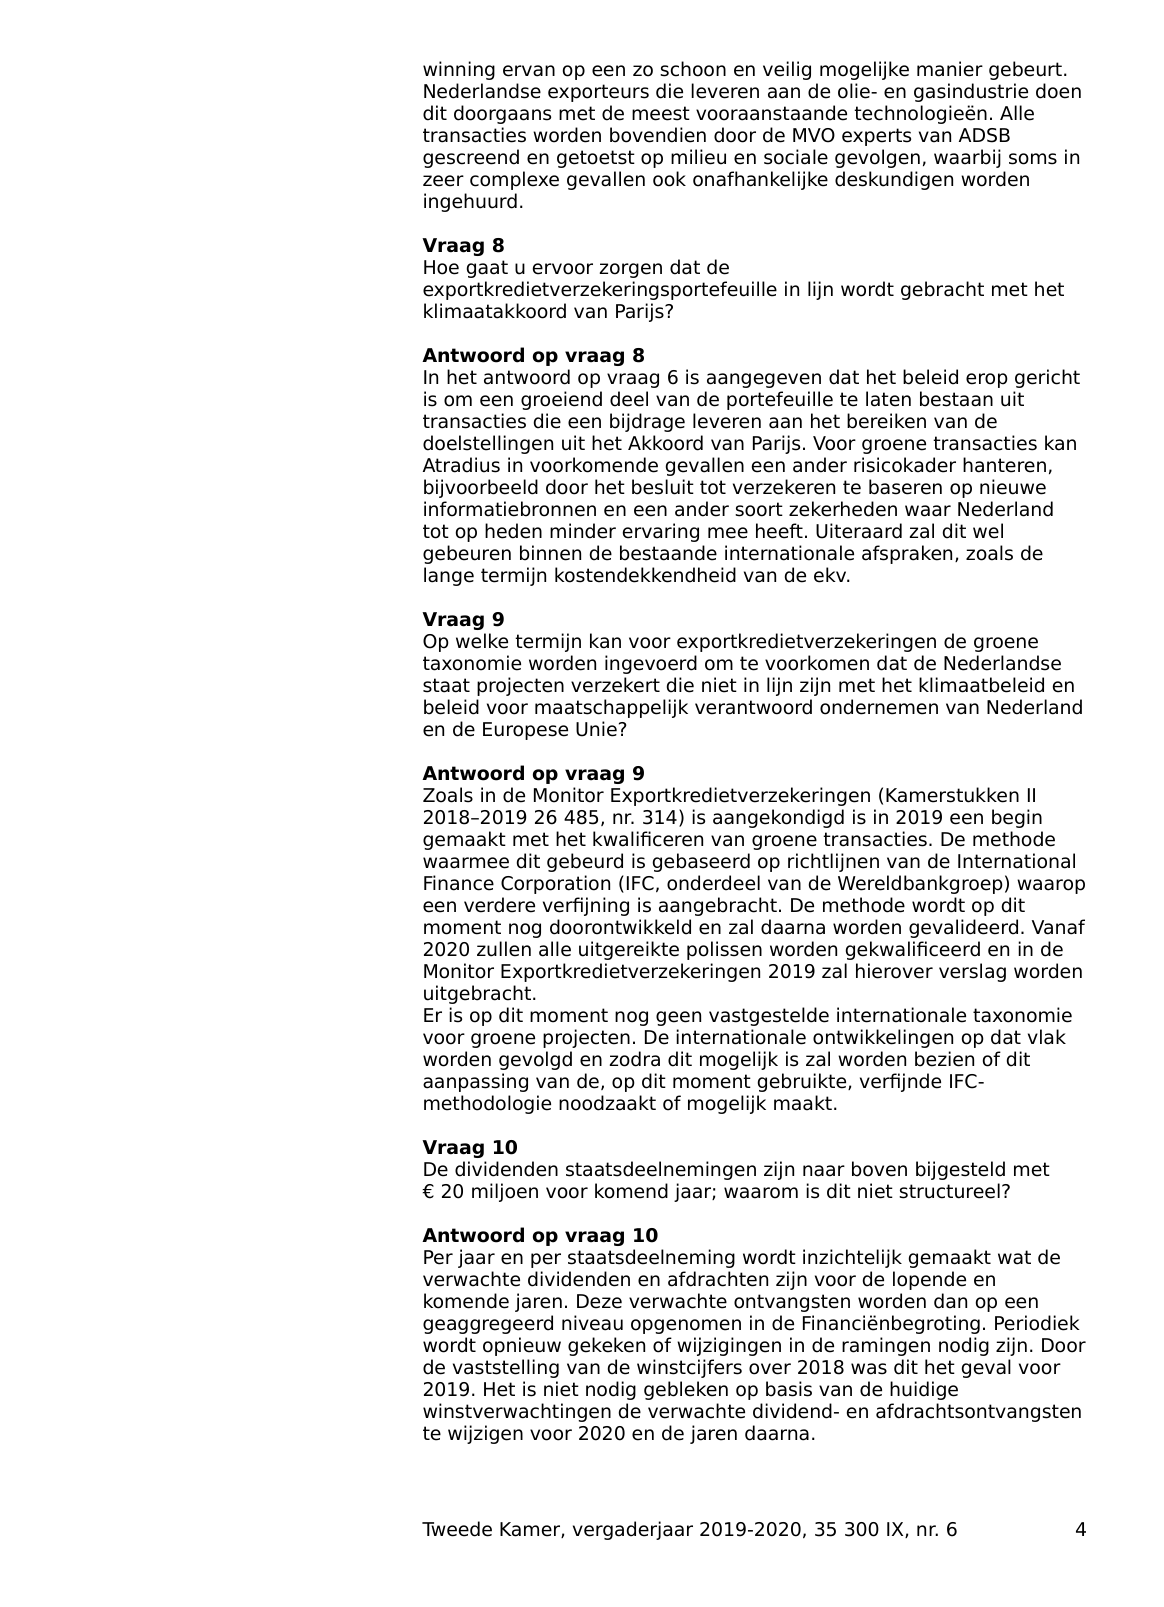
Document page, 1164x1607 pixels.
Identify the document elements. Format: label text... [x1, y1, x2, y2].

text winning ervan op een zo schoon en veilig mogelijke manier gebeurt. Nederlandse exporteurs die leveren aan de olie- en gasindustrie doen dit doorgaans met de meest vooraanstaande technologieën. Alle transacties worden bovendien door de MVO experts van ADSB gescreend en getoetst op milieu en sociale gevolgen, waarbij soms in zeer complexe gevallen ook onafhankelijke deskundigen worden ingehuurd. [422, 59, 1087, 213]
text Vraag 9 [422, 609, 1087, 631]
text Antwoord op vraag 8 [422, 345, 1087, 367]
text Vraag 8 [422, 235, 1087, 257]
text Antwoord op vraag 10 [422, 1225, 1087, 1247]
text Zoals in de Monitor Exportkredietverzekeringen (Kamerstukken II 2018–2019 26 485, nr. 314) is aangekondigd is in 2019 een begin gemaakt met het kwalificeren van groene transacties. De methode waarmee dit gebeurd is gebaseerd op richtlijnen van de International Finance Corporation (IFC, onderdeel van de Wereldbankgroep) waarop een verdere verfijning is aangebracht. De methode wordt op dit moment nog doorontwikkeld en zal daarna worden gevalideerd. Vanaf 2020 zullen alle uitgereikte polissen worden gekwalificeerd en in de Monitor Exportkredietverzekeringen 2019 zal hierover verslag worden uitgebracht. [422, 785, 1087, 1005]
text Op welke termijn kan voor exportkredietverzekeringen de groene taxonomie worden ingevoerd om te voorkomen dat de Nederlandse staat projecten verzekert die niet in lijn zijn met het klimaatbeleid en beleid voor maatschappelijk verantwoord ondernemen van Nederland en de Europese Unie? [422, 631, 1087, 741]
text Hoe gaat u ervoor zorgen dat de exportkredietverzekeringsportefeuille in lijn wordt gebracht met het klimaatakkoord van Parijs? [422, 257, 1087, 323]
text Per jaar en per staatsdeelneming wordt inzichtelijk gemaakt wat de verwachte dividenden en afdrachten zijn voor de lopende en komende jaren. Deze verwachte ontvangsten worden dan op een geaggregeerd niveau opgenomen in de Financiënbegroting. Periodiek wordt opnieuw gekeken of wijzigingen in de ramingen nodig zijn. Door de vaststelling van de winstcijfers over 2018 was dit het geval voor 2019. Het is niet nodig gebleken op basis van de huidige winstverwachtingen de verwachte dividend- en afdrachtsontvangsten te wijzigen voor 2020 en de jaren daarna. [422, 1247, 1087, 1445]
text De dividenden staatsdeelnemingen zijn naar boven bijgesteld met € 20 miljoen voor komend jaar; waarom is dit niet structureel? [422, 1159, 1087, 1203]
text Vraag 10 [422, 1137, 1087, 1159]
text In het antwoord op vraag 6 is aangegeven dat het beleid erop gericht is om een groeiend deel van de portefeuille te laten bestaan uit transacties die een bijdrage leveren aan het bereiken van de doelstellingen uit het Akkoord van Parijs. Voor groene transacties kan Atradius in voorkomende gevallen een ander risicokader hanteren, bijvoorbeeld door het besluit tot verzekeren te baseren op nieuwe informatiebronnen en een ander soort zekerheden waar Nederland tot op heden minder ervaring mee heeft. Uiteraard zal dit wel gebeuren binnen de bestaande internationale afspraken, zoals de lange termijn kostendekkendheid van de ekv. [422, 367, 1087, 587]
text Antwoord op vraag 9 [422, 763, 1087, 785]
text Er is op dit moment nog geen vastgestelde internationale taxonomie voor groene projecten. De internationale ontwikkelingen op dat vlak worden gevolgd en zodra dit mogelijk is zal worden bezien of dit aanpassing van de, op dit moment gebruikte, verfijnde IFC-methodologie noodzaakt of mogelijk maakt. [422, 1005, 1087, 1115]
